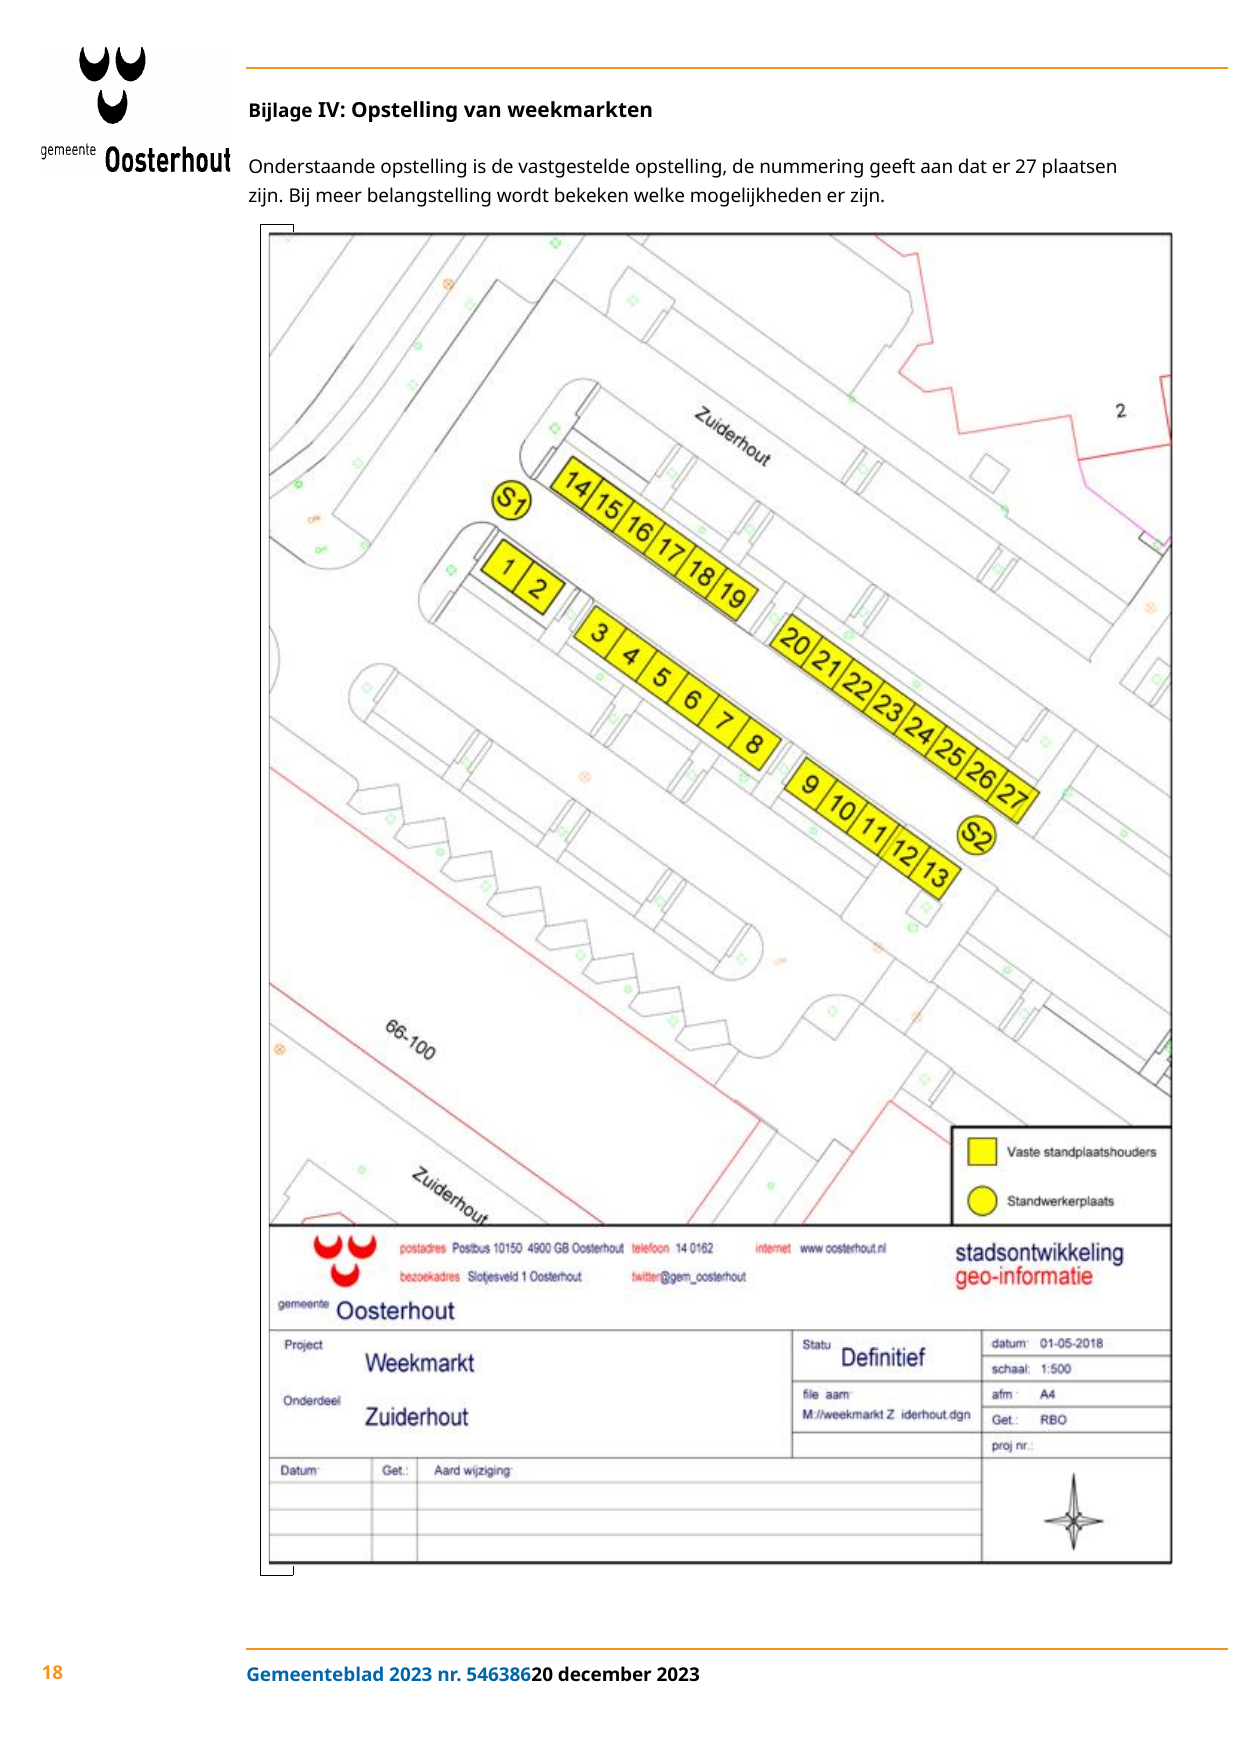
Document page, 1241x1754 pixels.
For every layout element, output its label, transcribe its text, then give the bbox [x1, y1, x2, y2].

text Bijlage IV: Opstelling van weekmarkten [248, 95, 1152, 123]
picture [41, 47, 231, 172]
picture [268, 232, 1173, 1566]
text Onderstaande opstelling is de vastgestelde opstelling, de nummering geeft aan dat er 27 plaatsen zijn. Bij meer belangstelling wordt bekeken welke mogelijkheden er zijn. [248, 153, 1152, 208]
